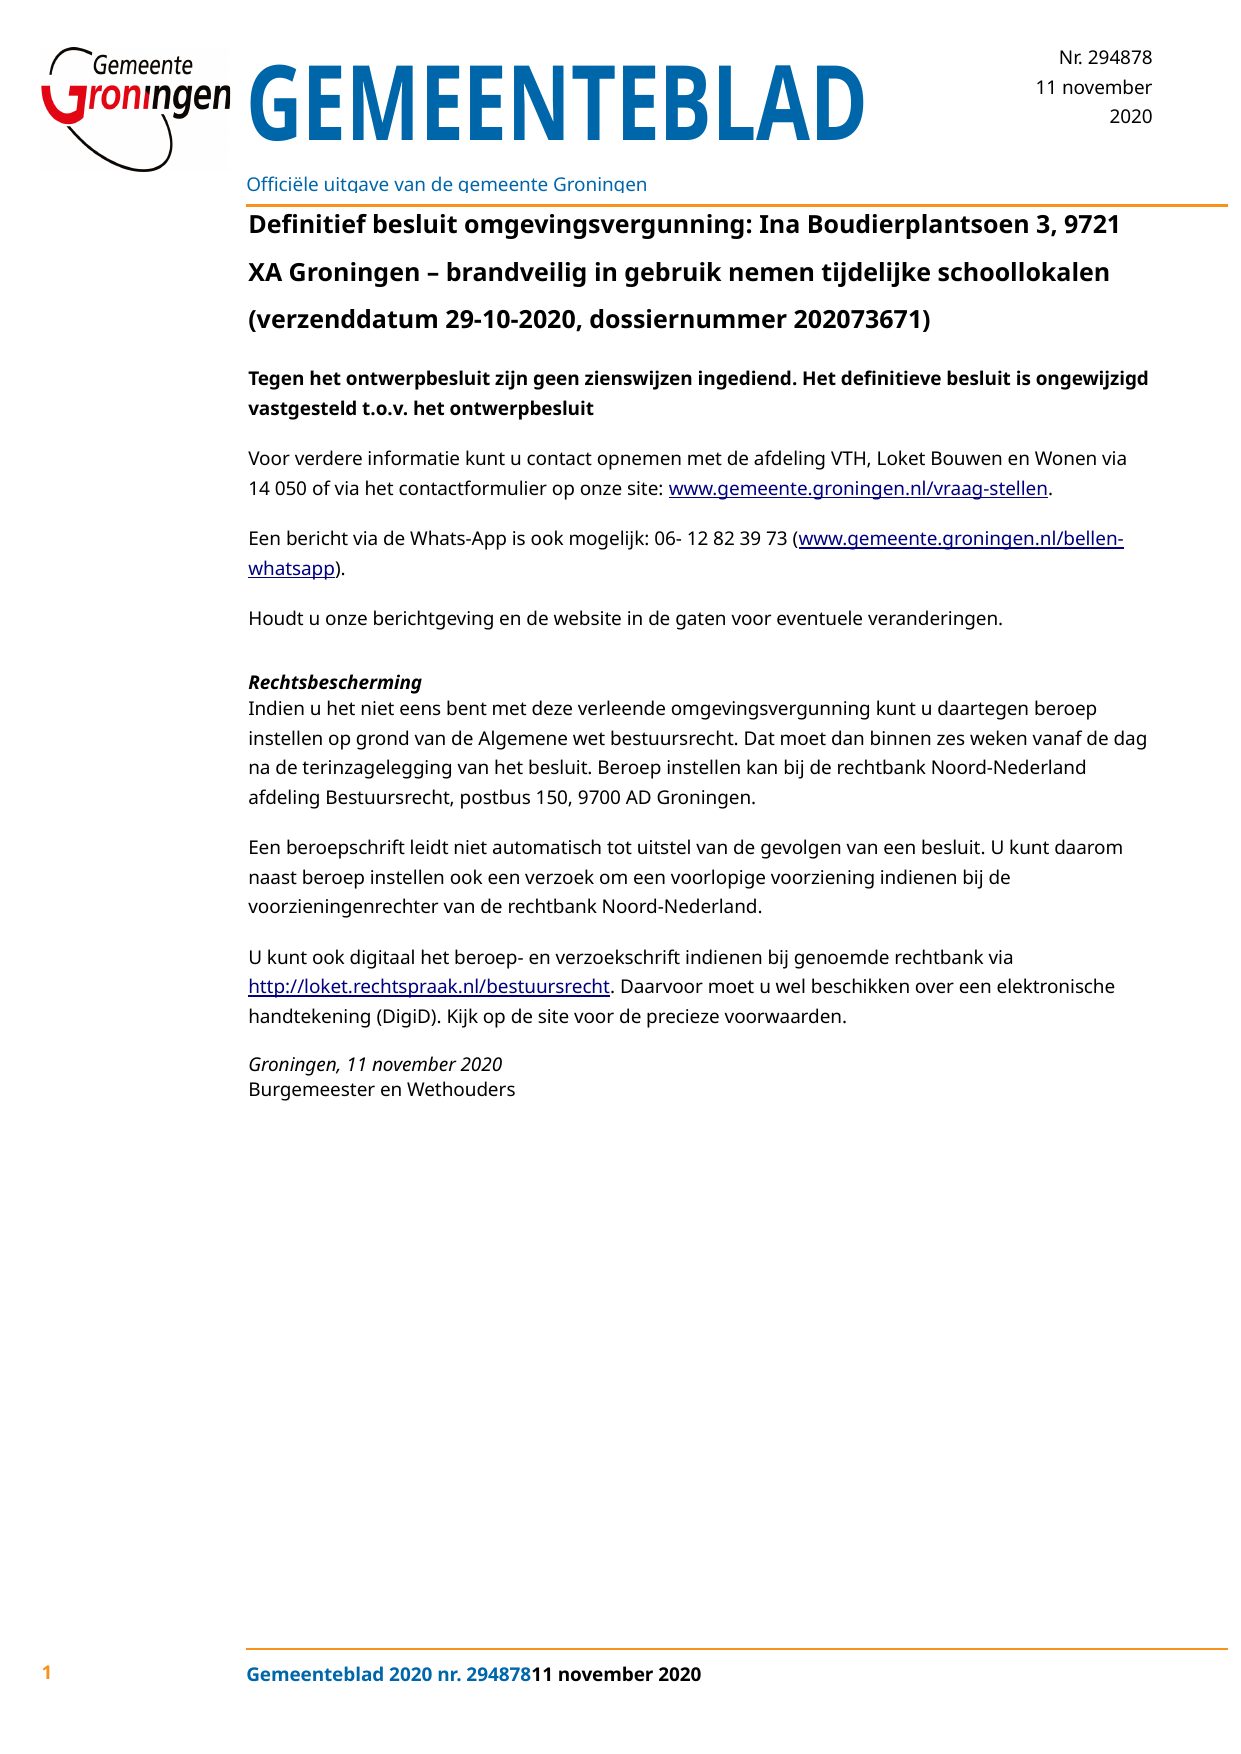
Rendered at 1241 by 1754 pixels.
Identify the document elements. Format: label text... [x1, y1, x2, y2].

text Burgemeester en Wethouders [248, 1077, 1152, 1102]
text Een bericht via de Whats-App is ook mogelijk: 06- 12 82 39 73 (www.gemeente.groningen.nl/bellen-whatsapp). [248, 526, 1152, 581]
picture [41, 47, 231, 172]
text Houdt u onze berichtgeving en de website in de gaten voor eventuele veranderingen. [248, 606, 1152, 631]
text Indien u het niet eens bent met deze verleende omgevingsvergunning kunt u daartegen beroep instellen op grond van de Algemene wet bestuursrecht. Dat moet dan binnen zes weken vanaf de dag na de terinzagelegging van het besluit. Beroep instellen kan bij de rechtbank Noord-Nederland afdeling Bestuursrecht, postbus 150, 9700 AD Groningen. [248, 695, 1152, 810]
text Rechtsbescherming [248, 669, 1152, 695]
text U kunt ook digitaal het beroep- en verzoekschrift indienen bij genoemde rechtbank via http://loket.rechtspraak.nl/bestuursrecht. Daarvoor moet u wel beschikken over een elektronische handtekening (DigiD). Kijk op de site voor de precieze voorwaarden. [248, 944, 1152, 1029]
text Tegen het ontwerpbesluit zijn geen zienswijzen ingediend. Het definitieve besluit is ongewijzigd vastgesteld t.o.v. het ontwerpbesluit [248, 366, 1152, 421]
text Definitief besluit omgevingsvergunning: Ina Boudierplantsoen 3, 9721 XA Groningen – brandveilig in gebruik nemen tijdelijke schoollokalen (verzenddatum 29-10-2020, dossiernummer 202073671) [248, 207, 1152, 336]
text Voor verdere informatie kunt u contact opnemen met de afdeling VTH, Loket Bouwen en Wonen via 14 050 of via het contactformulier op onze site: www.gemeente.groningen.nl/vraag-stellen. [248, 446, 1152, 501]
text Een beroepschrift leidt niet automatisch tot uitstel van de gevolgen van een besluit. U kunt daarom naast beroep instellen ook een verzoek om een voorlopige voorziening indienen bij de voorzieningenrechter van de rechtbank Noord-Nederland. [248, 834, 1152, 919]
text Groningen, 11 november 2020 [248, 1051, 1152, 1077]
